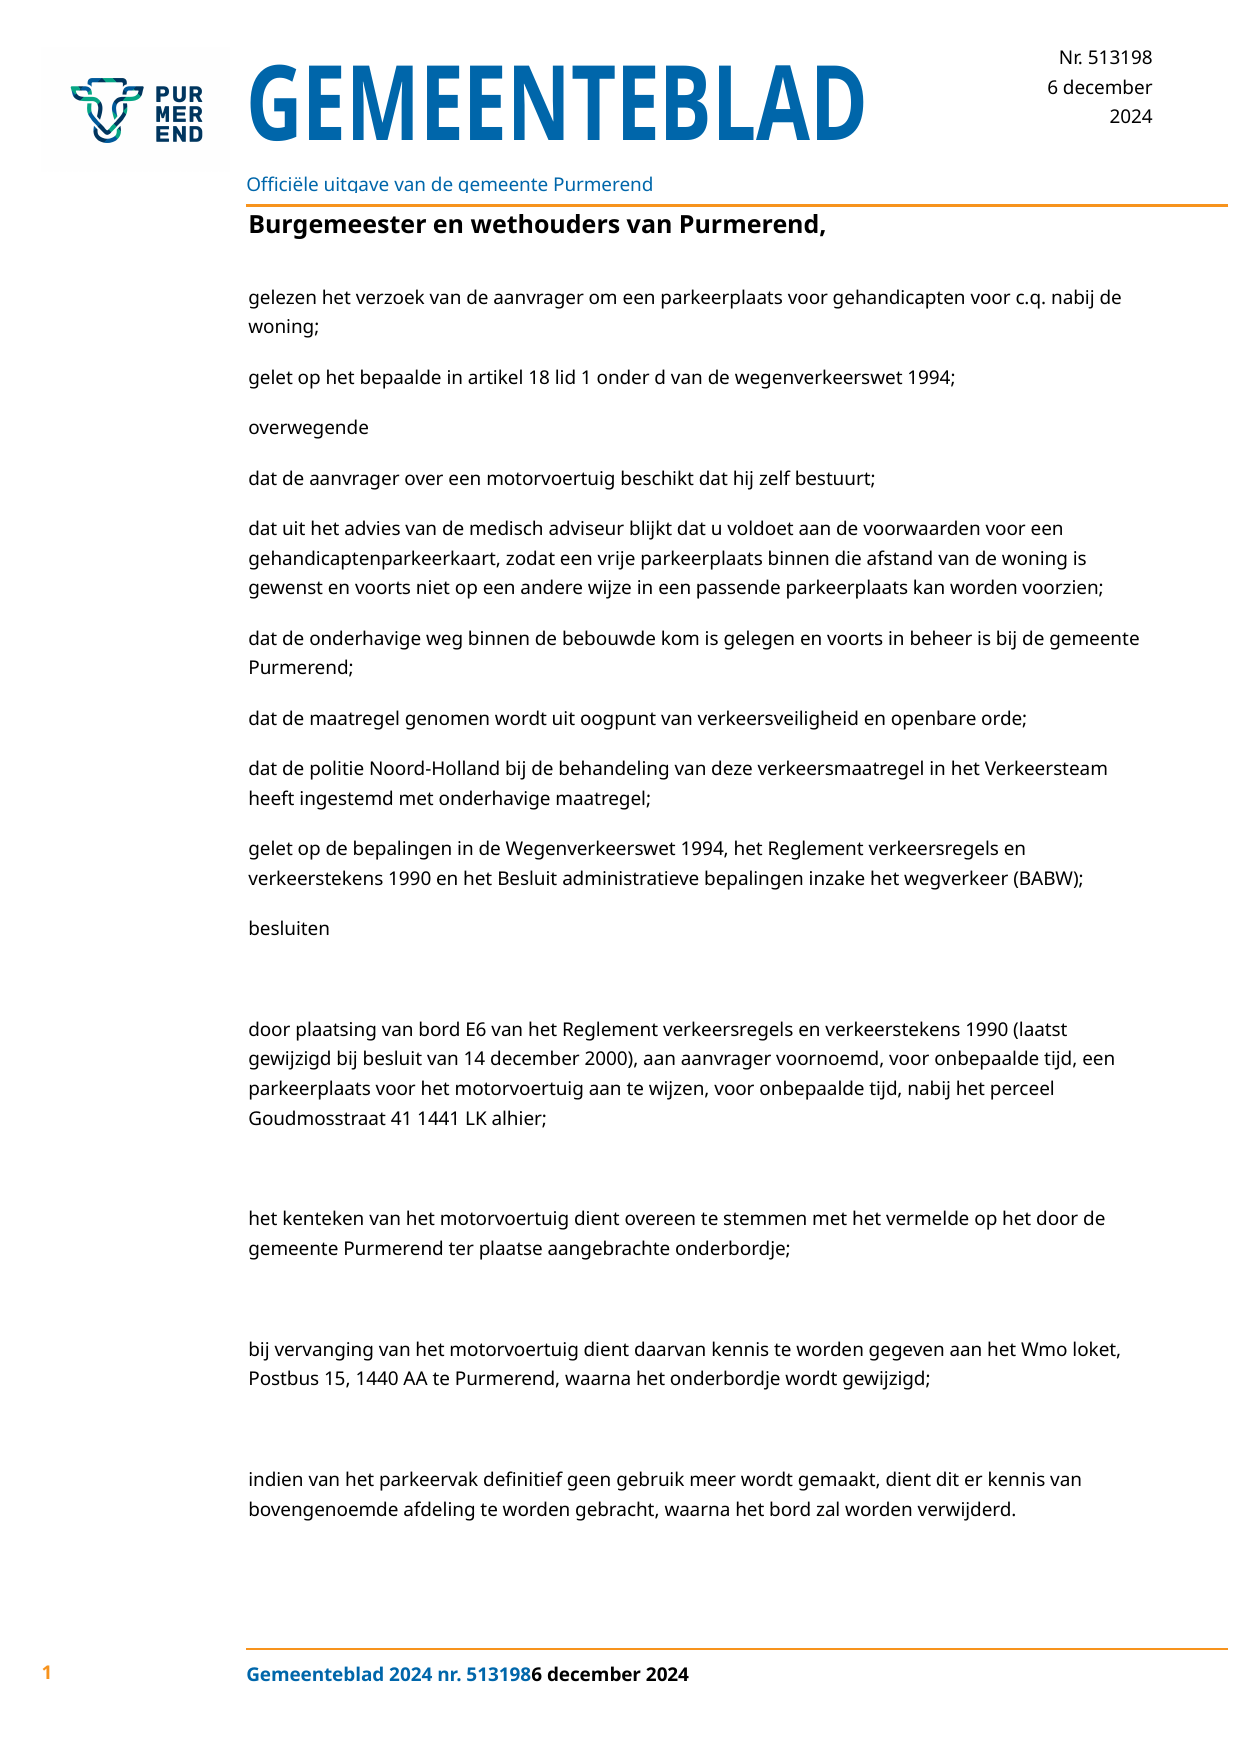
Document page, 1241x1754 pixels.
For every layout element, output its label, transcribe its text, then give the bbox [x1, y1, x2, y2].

text bij vervanging van het motorvoertuig dient daarvan kennis te worden gegeven aan het Wmo loket, Postbus 15, 1440 AA te Purmerend, waarna het onderbordje wordt gewijzigd; [248, 1336, 1152, 1391]
text dat de maatregel genomen wordt uit oogpunt van verkeersveiligheid en openbare orde; [248, 705, 1152, 731]
text het kenteken van het motorvoertuig dient overeen te stemmen met het vermelde op het door de gemeente Purmerend ter plaatse aangebrachte onderbordje; [248, 1206, 1152, 1261]
text door plaatsing van bord E6 van het Reglement verkeersregels en verkeerstekens 1990 (laatst gewijzigd bij besluit van 14 december 2000), aan aanvrager voornoemd, voor onbepaalde tijd, een parkeerplaats voor het motorvoertuig aan te wijzen, voor onbepaalde tijd, nabij het perceel Goudmosstraat 41 1441 LK alhier; [248, 1016, 1152, 1131]
text besluiten [248, 915, 1152, 941]
text gelet op het bepaalde in artikel 18 lid 1 onder d van de wegenverkeerswet 1994; [248, 364, 1152, 390]
text overwegende [248, 414, 1152, 440]
text dat de onderhavige weg binnen de bebouwde kom is gelegen en voorts in beheer is bij de gemeente Purmerend; [248, 625, 1152, 680]
picture [41, 47, 231, 172]
text dat de aanvrager over een motorvoertuig beschikt dat hij zelf bestuurt; [248, 465, 1152, 491]
text Burgemeester en wethouders van Purmerend, [248, 207, 1152, 241]
text gelezen het verzoek van de aanvrager om een parkeerplaats voor gehandicapten voor c.q. nabij de woning; [248, 284, 1152, 339]
text indien van het parkeervak definitief geen gebruik meer wordt gemaakt, dient dit er kennis van bovengenoemde afdeling te worden gebracht, waarna het bord zal worden verwijderd. [248, 1466, 1152, 1522]
text dat de politie Noord-Holland bij de behandeling van deze verkeersmaatregel in het Verkeersteam heeft ingestemd met onderhavige maatregel; [248, 755, 1152, 811]
text dat uit het advies van de medisch adviseur blijkt dat u voldoet aan de voorwaarden voor een gehandicaptenparkeerkaart, zodat een vrije parkeerplaats binnen die afstand van de woning is gewenst en voorts niet op een andere wijze in een passende parkeerplaats kan worden voorzien; [248, 515, 1152, 600]
text gelet op de bepalingen in de Wegenverkeerswet 1994, het Reglement verkeersregels en verkeerstekens 1990 en het Besluit administratieve bepalingen inzake het wegverkeer (BABW); [248, 835, 1152, 891]
